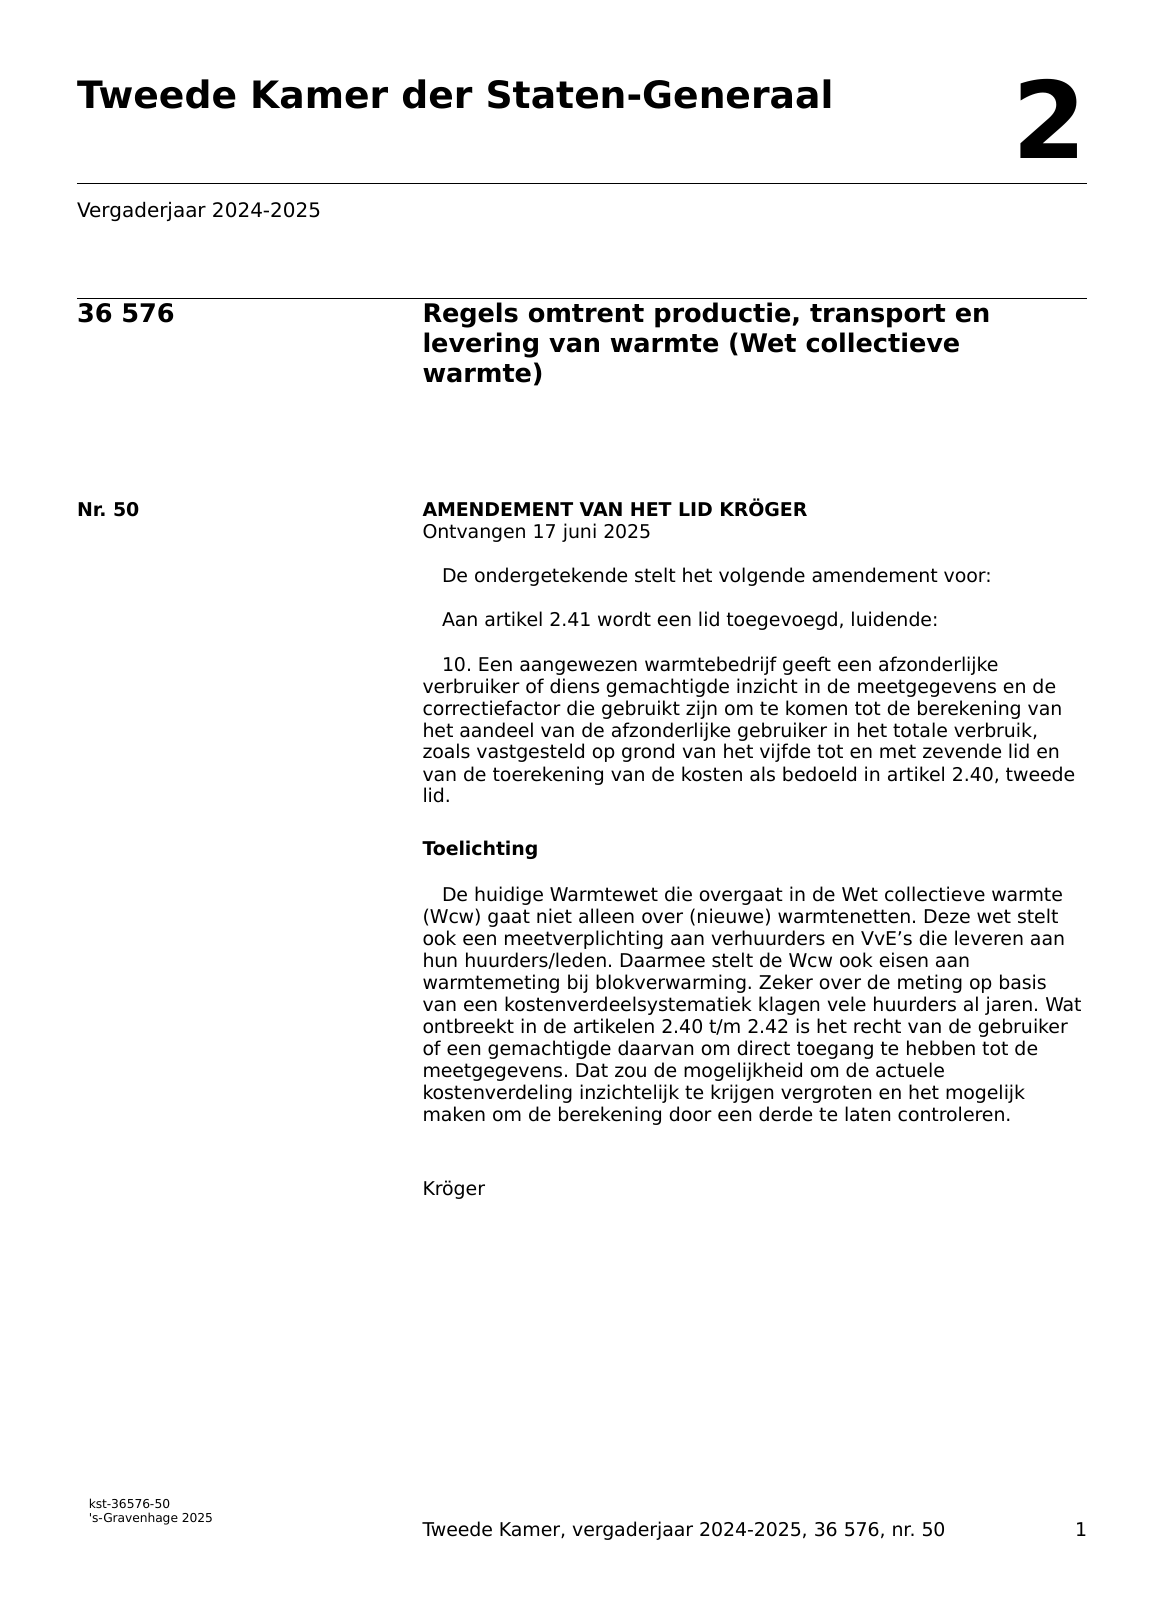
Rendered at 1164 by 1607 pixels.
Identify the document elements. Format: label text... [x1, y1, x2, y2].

text De ondergetekende stelt het volgende amendement voor: [422, 565, 1087, 587]
text 's-Gravenhage 2025 [88, 1511, 323, 1525]
text 10. Een aangewezen warmtebedrijf geeft een afzonderlijke verbruiker of diens gemachtigde inzicht in de meetgegevens en de correctiefactor die gebruikt zijn om te komen tot de berekening van het aandeel van de afzonderlijke gebruiker in het totale verbruik, zoals vastgesteld op grond van het vijfde tot en met zevende lid en van de toerekening van de kosten als bedoeld in artikel 2.40, tweede lid. [422, 653, 1087, 807]
text Aan artikel 2.41 wordt een lid toegevoegd, luidende: [422, 609, 1087, 631]
table_cell Vergaderjaar 2024-2025 [77, 184, 1087, 298]
subtitle 36 576 Regels omtrent productie, transport en levering van warmte (Wet collectieve warmte) [77, 299, 1087, 388]
subtitle Nr. 50 AMENDEMENT VAN HET LID KRÖGER [77, 499, 1087, 521]
text De huidige Warmtewet die overgaat in de Wet collectieve warmte (Wcw) gaat niet alleen over (nieuwe) warmtenetten. Deze wet stelt ook een meetverplichting aan verhuurders en VvE’s die leveren aan hun huurders/leden. Daarmee stelt de Wcw ook eisen aan warmtemeting bij blokverwarming. Zeker over de meting op basis van een kostenverdeelsystematiek klagen vele huurders al jaren. Wat ontbreekt in de artikelen 2.40 t/m 2.42 is het recht van de gebruiker of een gemachtigde daarvan om direct toegang te hebben tot de meetgegevens. Dat zou de mogelijkheid om de actuele kostenverdeling inzichtelijk te krijgen vergroten en het mogelijk maken om de berekening door een derde te laten controleren. [422, 884, 1087, 1126]
text Kröger [422, 1156, 1087, 1200]
text kst-36576-50 [88, 1497, 323, 1511]
subtitle Toelichting [422, 837, 1087, 859]
table_header Tweede Kamer der Staten-Generaal [77, 59, 886, 183]
table_header 2 [886, 59, 1087, 183]
text Ontvangen 17 juni 2025 [422, 521, 1087, 543]
